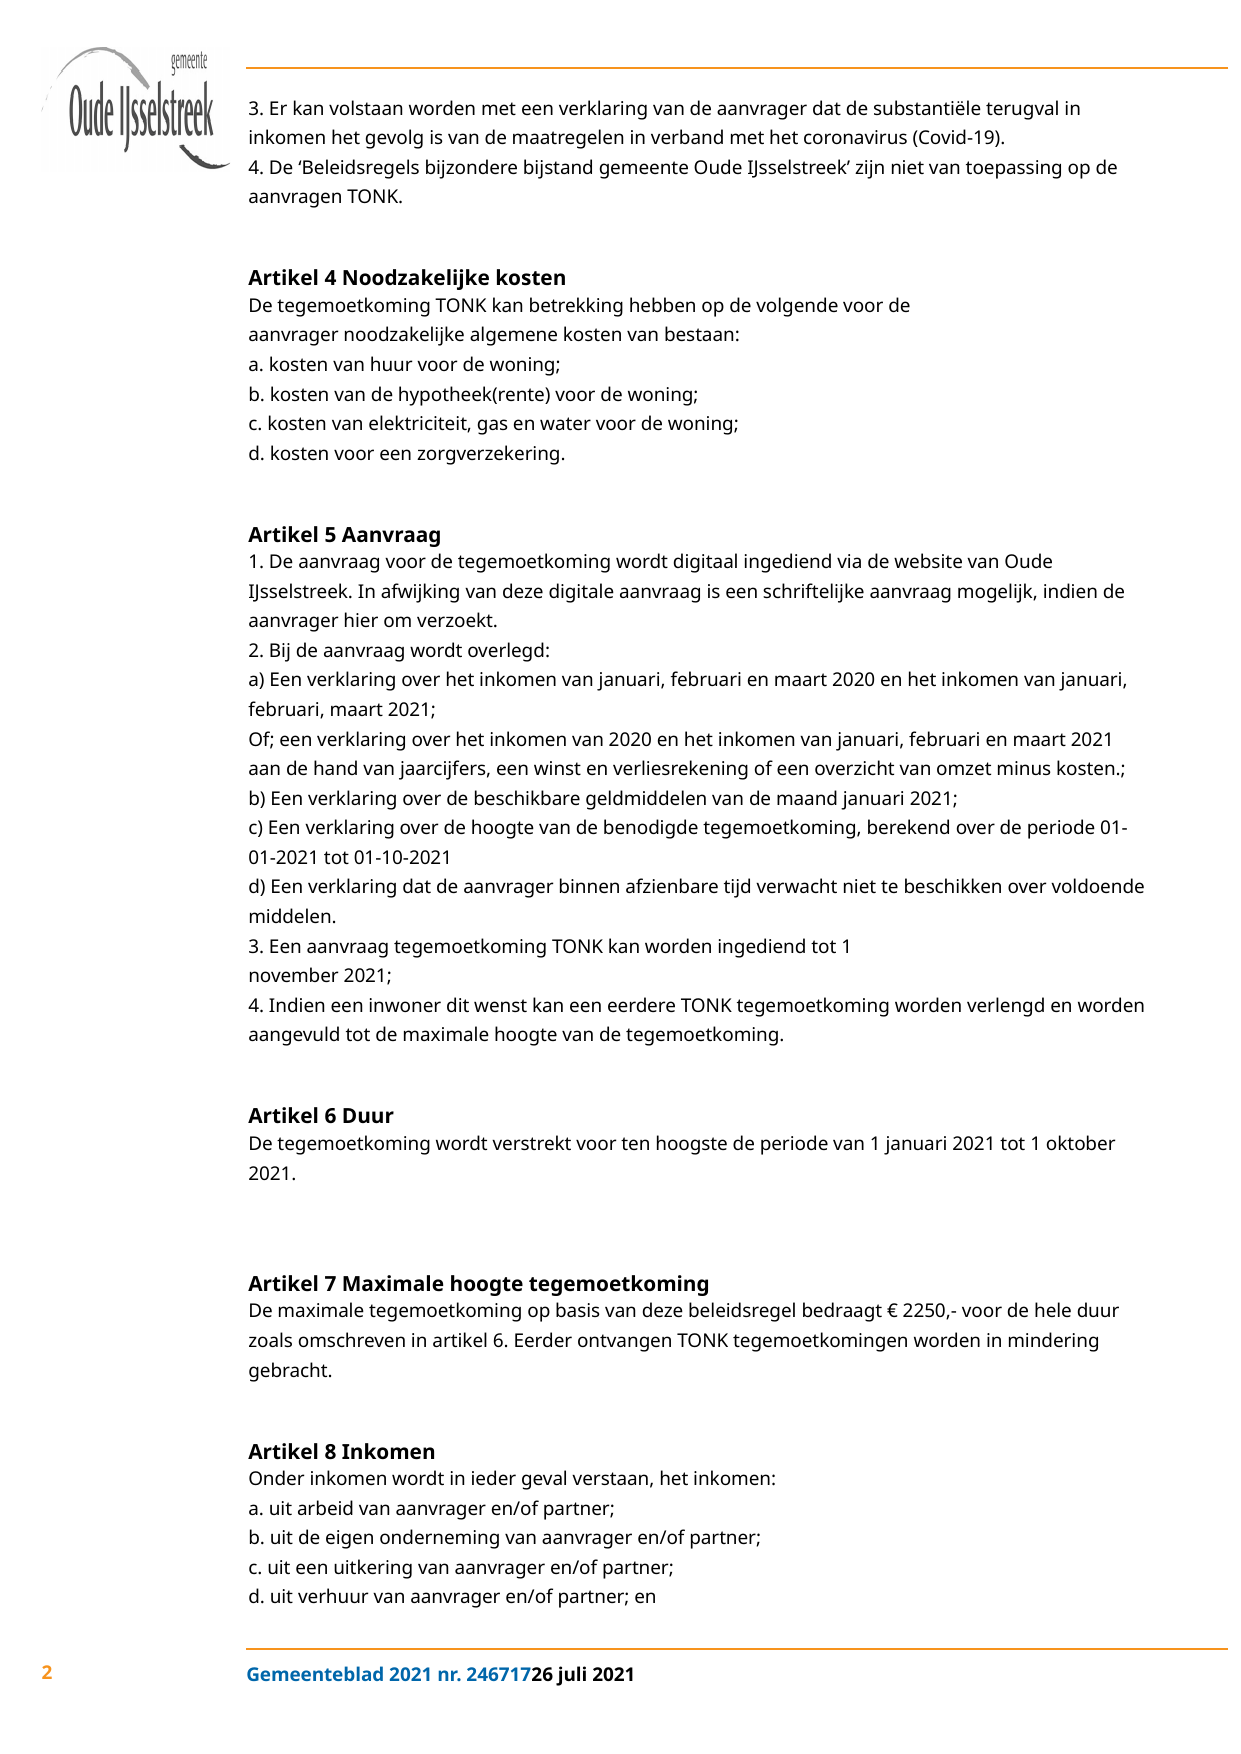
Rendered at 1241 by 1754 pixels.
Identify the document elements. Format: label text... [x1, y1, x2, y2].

text c) Een verklaring over de hoogte van de benodigde tegemoetkoming, berekend over de periode 01-01-2021 tot 01-10-2021 [248, 814, 1152, 870]
text a. kosten van huur voor de woning; [248, 351, 1152, 377]
text De maximale tegemoetkoming op basis van deze beleidsregel bedraagt € 2250,- voor de hele duur zoals omschreven in artikel 6. Eerder ontvangen TONK tegemoetkomingen worden in mindering gebracht. [248, 1298, 1152, 1383]
text 3. Een aanvraag tegemoetkoming TONK kan worden ingediend tot 1 [248, 933, 1152, 959]
text b) Een verklaring over de beschikbare geldmiddelen van de maand januari 2021; [248, 785, 1152, 811]
text Artikel 7 Maximale hoogte tegemoetkoming [248, 1269, 1152, 1298]
text aanvrager noodzakelijke algemene kosten van bestaan: [248, 322, 1152, 347]
text Artikel 4 Noodzakelijke kosten [248, 263, 1152, 292]
text c. uit een uitkering van aanvrager en/of partner; [248, 1554, 1152, 1580]
text c. kosten van elektriciteit, gas en water voor de woning; [248, 410, 1152, 436]
text 1. De aanvraag voor de tegemoetkoming wordt digitaal ingediend via de website van Oude IJsselstreek. In afwijking van deze digitale aanvraag is een schriftelijke aanvraag mogelijk, indien de aanvrager hier om verzoekt. [248, 548, 1152, 633]
text Of; een verklaring over het inkomen van 2020 en het inkomen van januari, februari en maart 2021 aan de hand van jaarcijfers, een winst en verliesrekening of een overzicht van omzet minus kosten.; [248, 726, 1152, 781]
text 4. De ‘Beleidsregels bijzondere bijstand gemeente Oude IJsselstreek’ zijn niet van toepassing op de aanvragen TONK. [248, 154, 1152, 209]
text Onder inkomen wordt in ieder geval verstaan, het inkomen: [248, 1465, 1152, 1491]
text Artikel 8 Inkomen [248, 1437, 1152, 1465]
text De tegemoetkoming TONK kan betrekking hebben op de volgende voor de [248, 292, 1152, 318]
text a) Een verklaring over het inkomen van januari, februari en maart 2020 en het inkomen van januari, februari, maart 2021; [248, 667, 1152, 722]
text b. kosten van de hypotheek(rente) voor de woning; [248, 381, 1152, 406]
text Artikel 5 Aanvraag [248, 520, 1152, 548]
text november 2021; [248, 962, 1152, 988]
text 2. Bij de aanvraag wordt overlegd: [248, 637, 1152, 663]
text d) Een verklaring dat de aanvrager binnen afzienbare tijd verwacht niet te beschikken over voldoende middelen. [248, 874, 1152, 929]
text d. uit verhuur van aanvrager en/of partner; en [248, 1584, 1152, 1609]
text Artikel 6 Duur [248, 1102, 1152, 1130]
text De tegemoetkoming wordt verstrekt voor ten hoogste de periode van 1 januari 2021 tot 1 oktober 2021. [248, 1130, 1152, 1185]
text d. kosten voor een zorgverzekering. [248, 440, 1152, 466]
picture [41, 47, 231, 172]
text 4. Indien een inwoner dit wenst kan een eerdere TONK tegemoetkoming worden verlengd en worden aangevuld tot de maximale hoogte van de tegemoetkoming. [248, 992, 1152, 1047]
text a. uit arbeid van aanvrager en/of partner; [248, 1495, 1152, 1521]
text b. uit de eigen onderneming van aanvrager en/of partner; [248, 1524, 1152, 1550]
text 3. Er kan volstaan worden met een verklaring van de aanvrager dat de substantiële terugval in inkomen het gevolg is van de maatregelen in verband met het coronavirus (Covid-19). [248, 95, 1152, 150]
